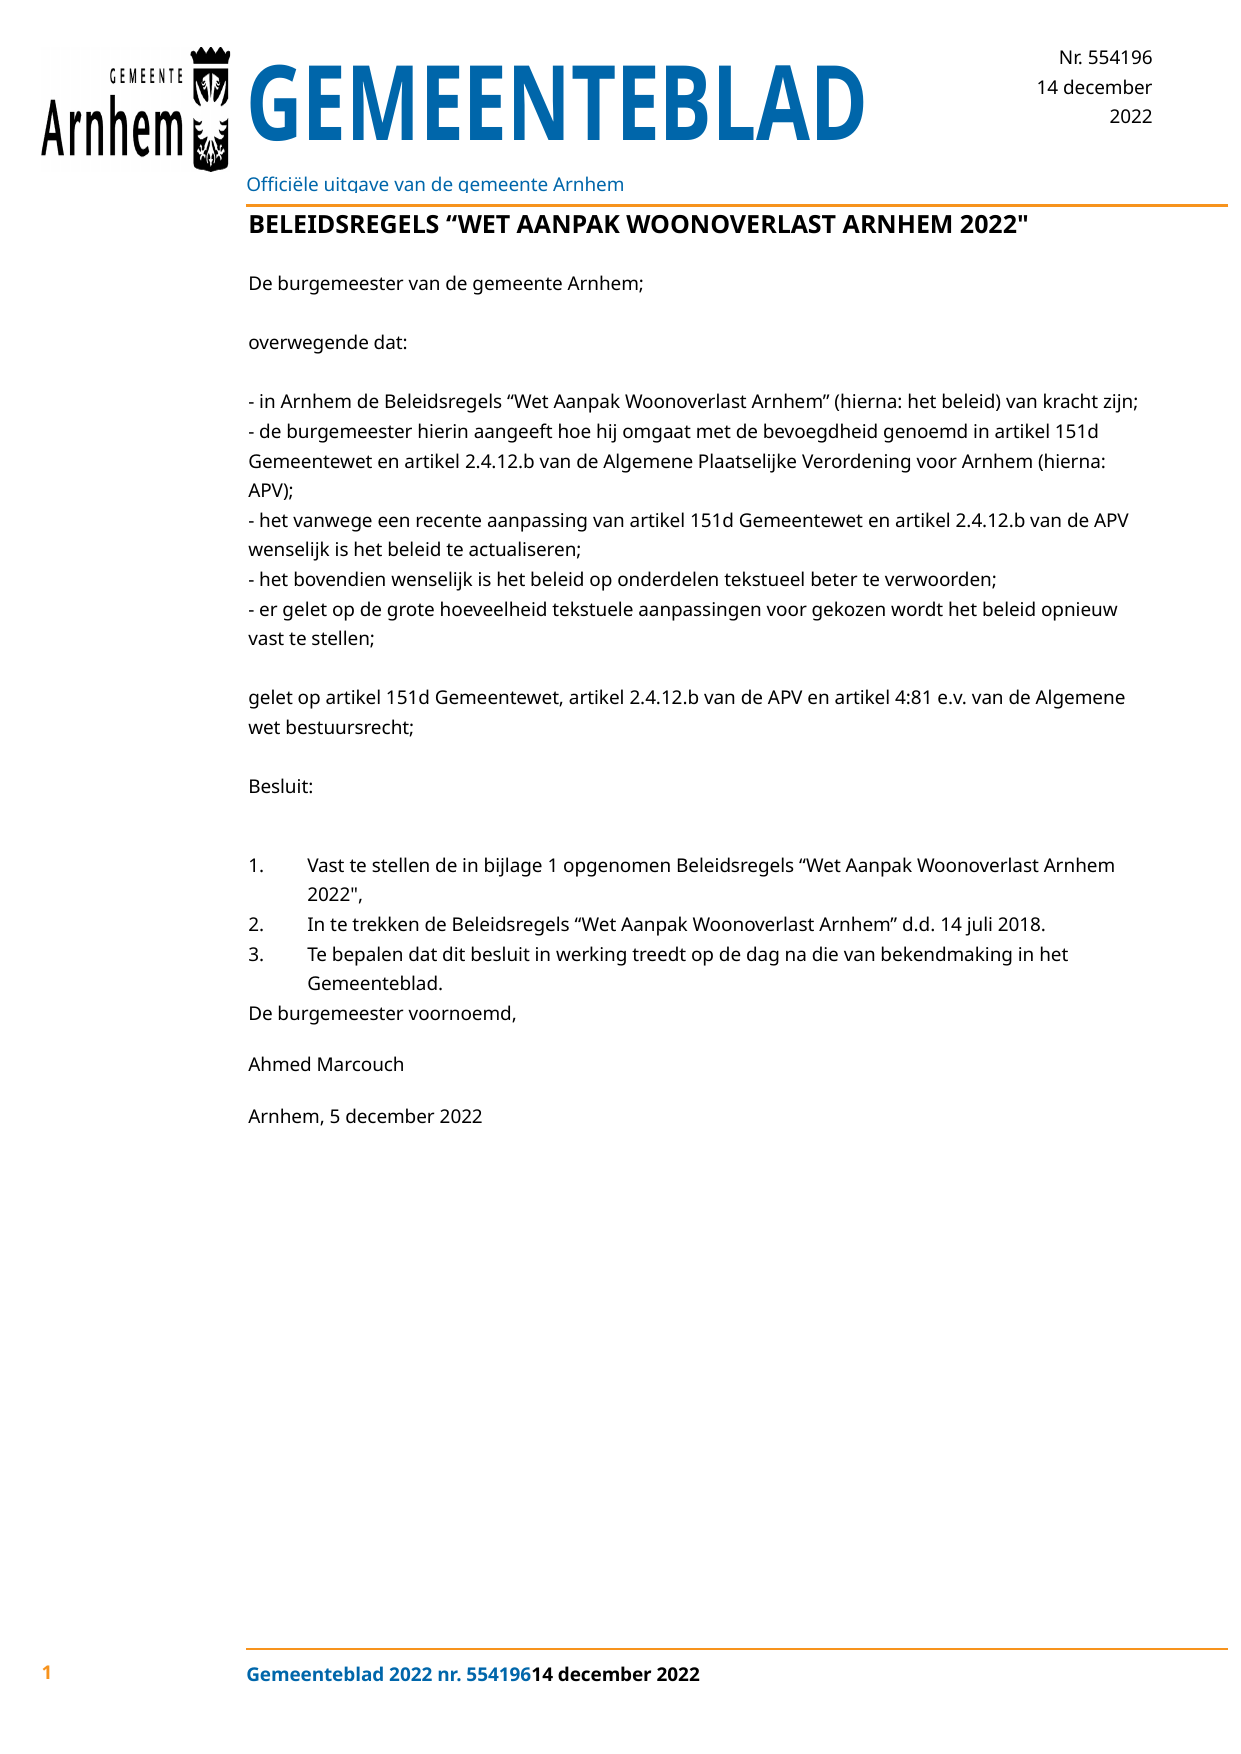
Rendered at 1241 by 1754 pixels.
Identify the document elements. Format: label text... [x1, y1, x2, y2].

text Arnhem, 5 december 2022 [248, 1103, 1152, 1129]
text - het bovendien wenselijk is het beleid op onderdelen tekstueel beter te verwoorden; [248, 566, 1152, 592]
list In te trekken de Beleidsregels “Wet Aanpak Woonoverlast Arnhem” d.d. 14 juli 2018. [248, 911, 1152, 937]
text - het vanwege een recente aanpassing van artikel 151d Gemeentewet en artikel 2.4.12.b van de APV wenselijk is het beleid te actualiseren; [248, 507, 1152, 562]
text - er gelet op de grote hoeveelheid tekstuele aanpassingen voor gekozen wordt het beleid opnieuw vast te stellen; [248, 596, 1152, 651]
text De burgemeester voornoemd, [248, 1000, 1152, 1026]
text - in Arnhem de Beleidsregels “Wet Aanpak Woonoverlast Arnhem” (hierna: het beleid) van kracht zijn; [248, 389, 1152, 414]
list Vast te stellen de in bijlage 1 opgenomen Beleidsregels “Wet Aanpak Woonoverlast Arnhem 2022", [248, 852, 1152, 907]
picture [41, 47, 231, 172]
text BELEIDSREGELS “WET AANPAK WOONOVERLAST ARNHEM 2022" [248, 207, 1152, 241]
text overwegende dat: [248, 329, 1152, 355]
list Te bepalen dat dit besluit in werking treedt op de dag na die van bekendmaking in het Gemeenteblad. [248, 941, 1152, 996]
text Besluit: [248, 773, 1152, 799]
text De burgemeester van de gemeente Arnhem; [248, 270, 1152, 296]
text Ahmed Marcouch [248, 1051, 1152, 1077]
text - de burgemeester hierin aangeeft hoe hij omgaat met de bevoegdheid genoemd in artikel 151d Gemeentewet en artikel 2.4.12.b van de Algemene Plaatselijke Verordening voor Arnhem (hierna: APV); [248, 418, 1152, 503]
text gelet op artikel 151d Gemeentewet, artikel 2.4.12.b van de APV en artikel 4:81 e.v. van de Algemene wet bestuursrecht; [248, 684, 1152, 740]
